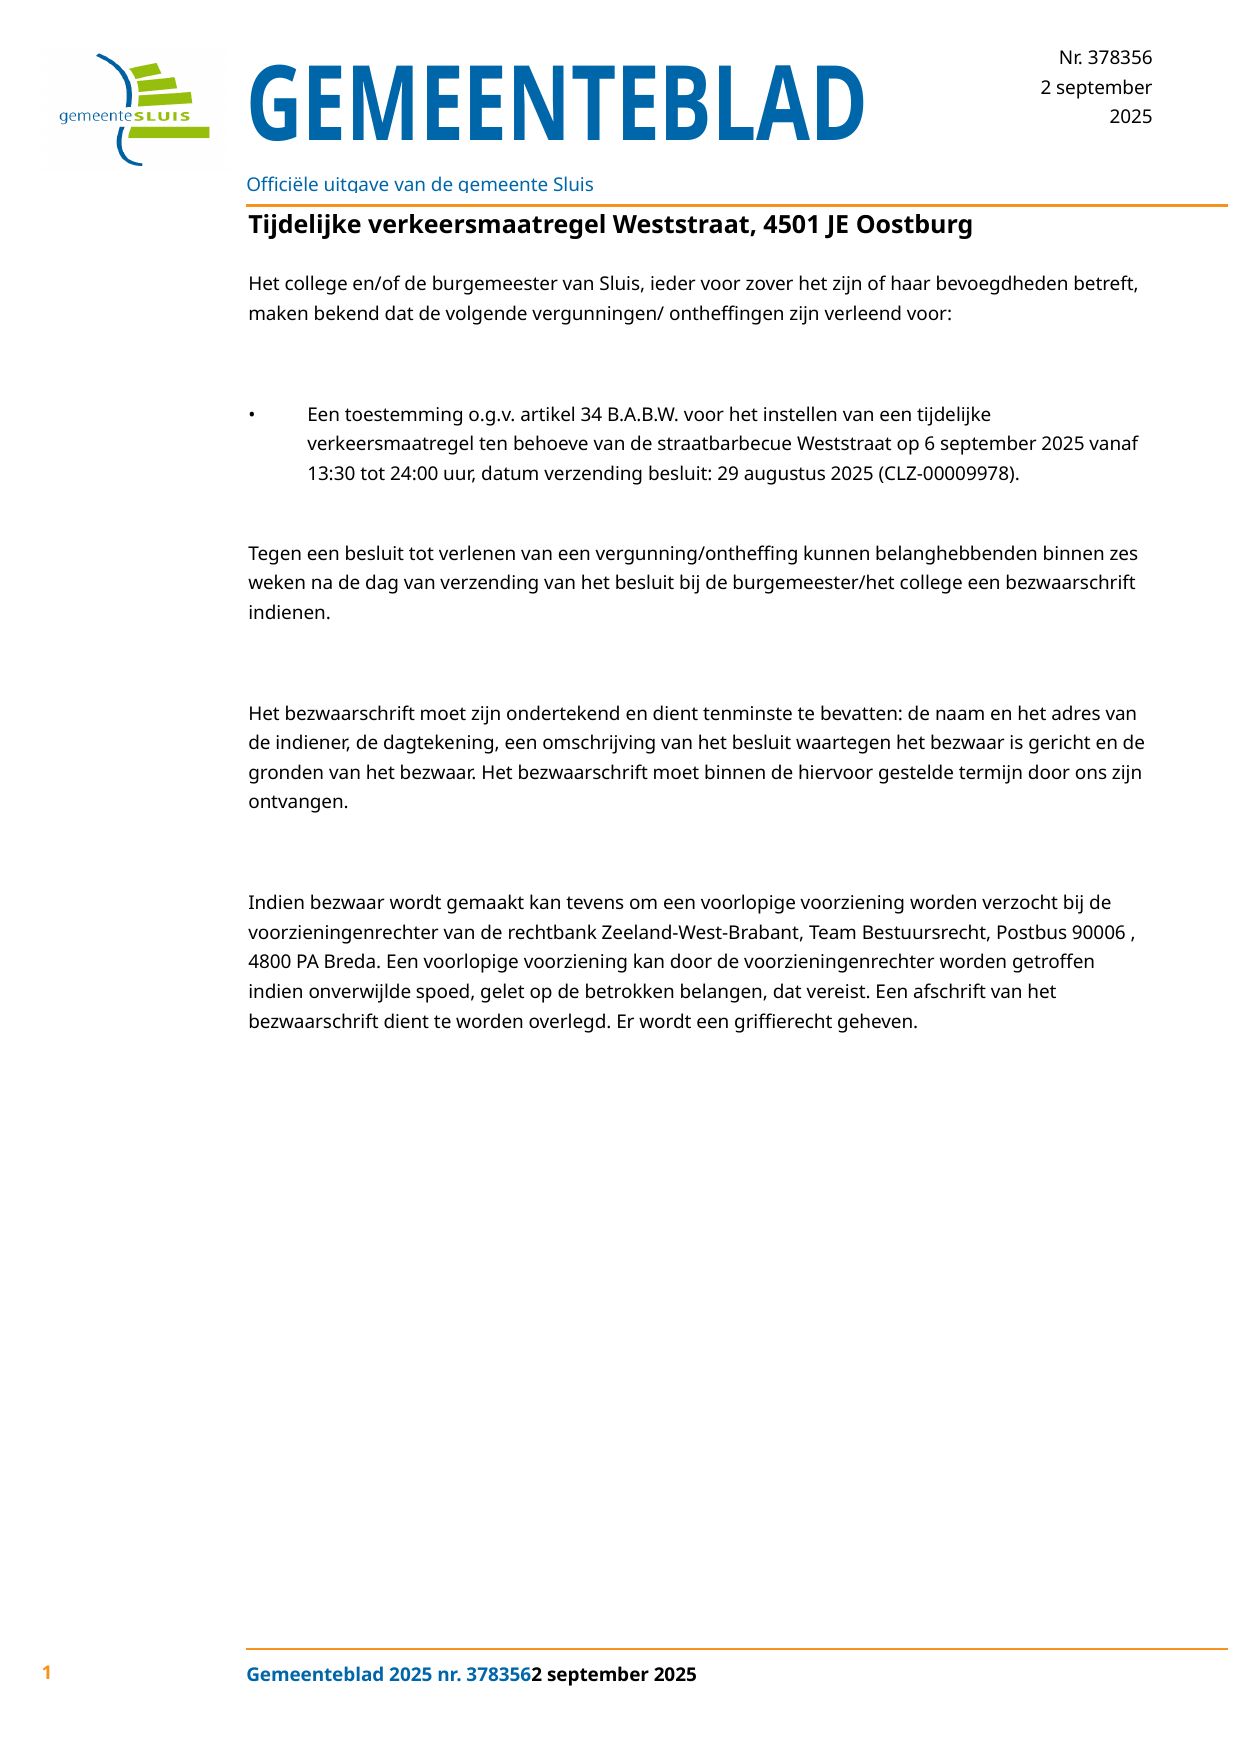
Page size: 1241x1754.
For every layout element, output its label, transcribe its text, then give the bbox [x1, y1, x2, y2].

text Indien bezwaar wordt gemaakt kan tevens om een voorlopige voorziening worden verzocht bij de voorzieningenrechter van de rechtbank Zeeland-West-Brabant, Team Bestuursrecht, Postbus 90006 , 4800 PA Breda. Een voorlopige voorziening kan door de voorzieningenrechter worden getroffen indien onverwijlde spoed, gelet op de betrokken belangen, dat vereist. Een afschrift van het bezwaarschrift dient te worden overlegd. Er wordt een griffierecht geheven. [248, 889, 1152, 1033]
picture [41, 47, 231, 172]
list Een toestemming o.g.v. artikel 34 B.A.B.W. voor het instellen van een tijdelijke verkeersmaatregel ten behoeve van de straatbarbecue Weststraat op 6 september 2025 vanaf 13:30 tot 24:00 uur, datum verzending besluit: 29 augustus 2025 (CLZ-00009978). [248, 401, 1152, 486]
text Het bezwaarschrift moet zijn ondertekend en dient tenminste te bevatten: de naam en het adres van de indiener, de dagtekening, een omschrijving van het besluit waartegen het bezwaar is gericht en de gronden van het bezwaar. Het bezwaarschrift moet binnen de hiervoor gestelde termijn door ons zijn ontvangen. [248, 700, 1152, 814]
text Tegen een besluit tot verlenen van een vergunning/ontheffing kunnen belanghebbenden binnen zes weken na de dag van verzending van het besluit bij de burgemeester/het college een bezwaarschrift indienen. [248, 540, 1152, 625]
text Tijdelijke verkeersmaatregel Weststraat, 4501 JE Oostburg [248, 207, 1152, 241]
text Het college en/of de burgemeester van Sluis, ieder voor zover het zijn of haar bevoegdheden betreft, maken bekend dat de volgende vergunningen/ ontheffingen zijn verleend voor: [248, 270, 1152, 326]
